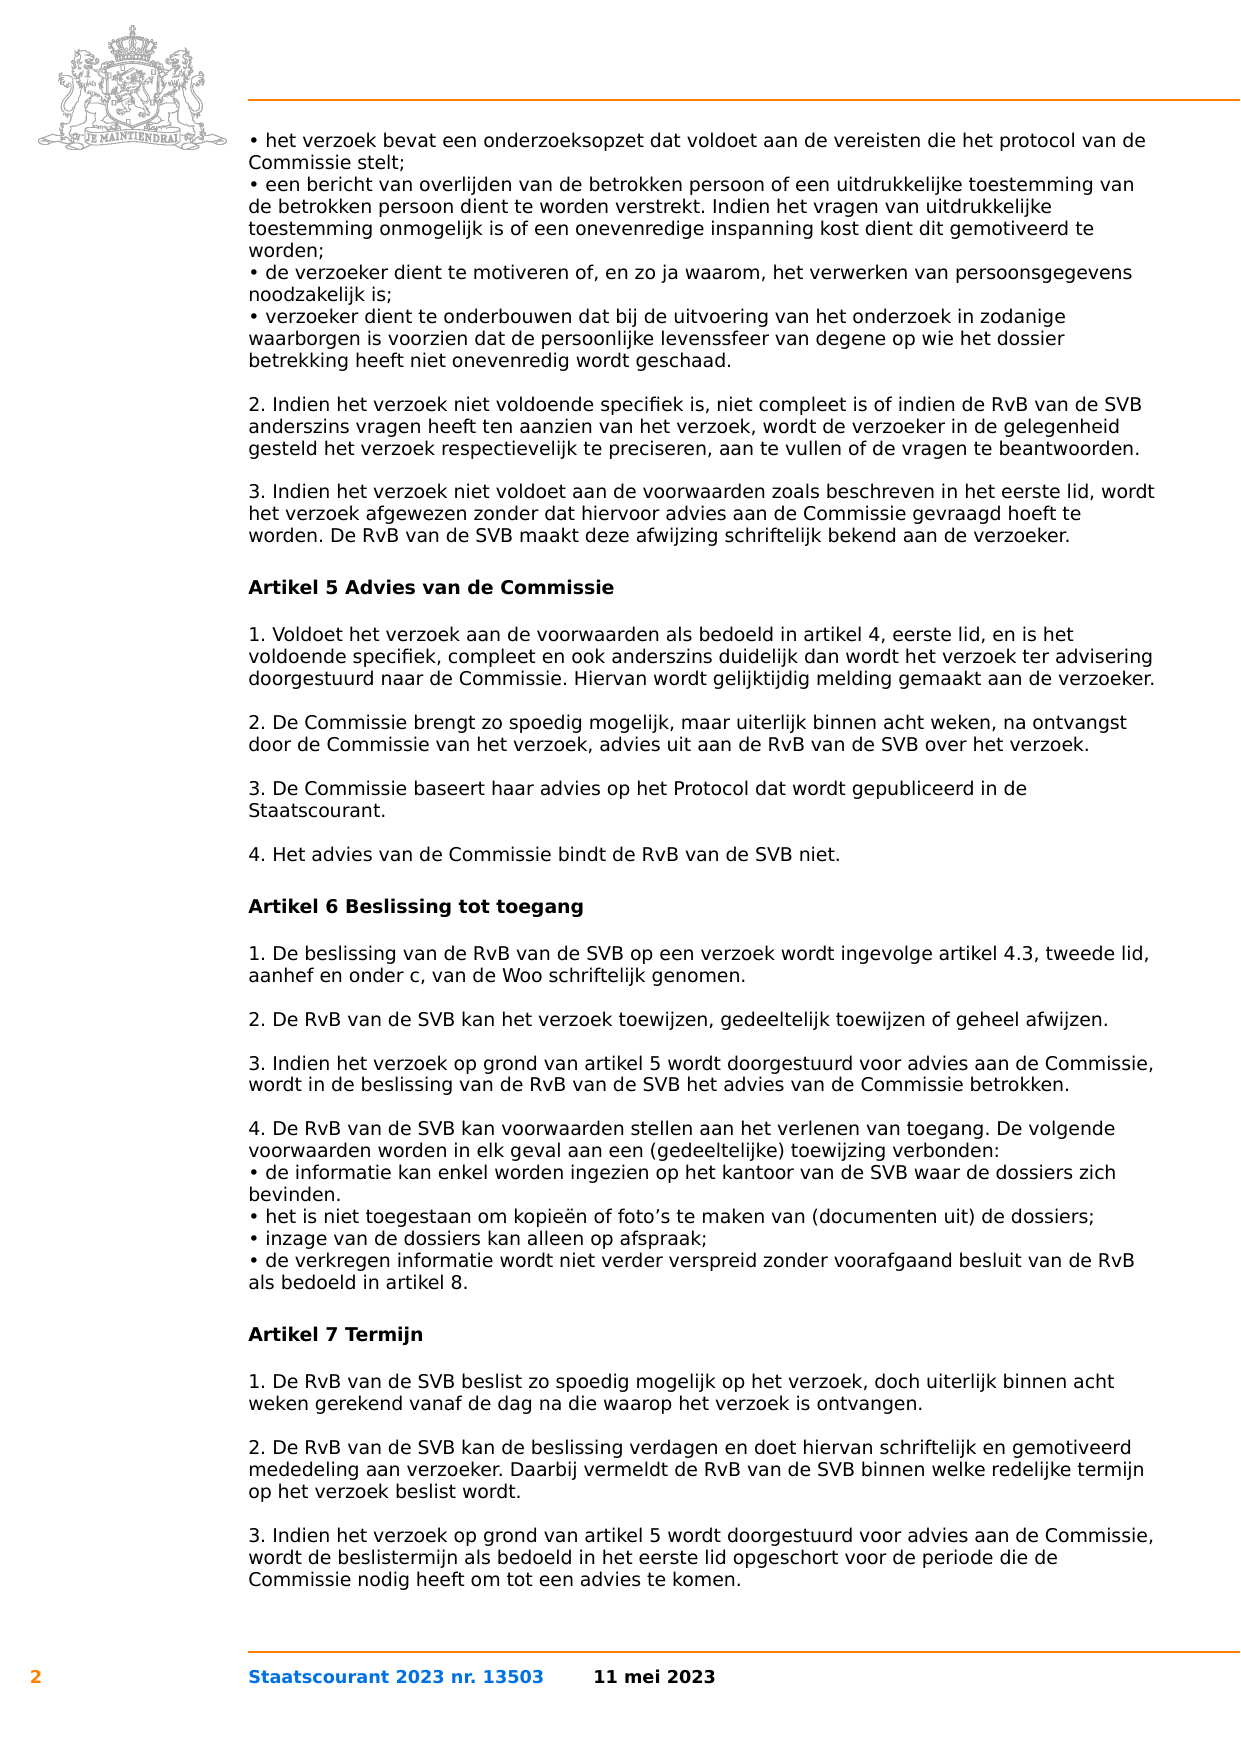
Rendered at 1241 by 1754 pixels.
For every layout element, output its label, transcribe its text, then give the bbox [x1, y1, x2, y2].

text • de verkregen informatie wordt niet verder verspreid zonder voorafgaand besluit van de RvB als bedoeld in artikel 8. [248, 1250, 1163, 1294]
text 2. De RvB van de SVB kan het verzoek toewijzen, gedeeltelijk toewijzen of geheel afwijzen. [248, 1008, 1163, 1031]
text 2. Indien het verzoek niet voldoende specifiek is, niet compleet is of indien de RvB van de SVB anderszins vragen heeft ten aanzien van het verzoek, wordt de verzoeker in de gelegenheid gesteld het verzoek respectievelijk te preciseren, aan te vullen of de vragen te beantwoorden. [248, 393, 1163, 459]
text 4. Het advies van de Commissie bindt de RvB van de SVB niet. [248, 844, 1163, 866]
text • de informatie kan enkel worden ingezien op het kantoor van de SVB waar de dossiers zich bevinden. [248, 1162, 1163, 1206]
subtitle Artikel 6 Beslissing tot toegang [248, 896, 1163, 918]
text 1. De beslissing van de RvB van de SVB op een verzoek wordt ingevolge artikel 4.3, tweede lid, aanhef en onder c, van de Woo schriftelijk genomen. [248, 943, 1163, 987]
picture [38, 25, 227, 150]
text 3. Indien het verzoek op grond van artikel 5 wordt doorgestuurd voor advies aan de Commissie, wordt de beslistermijn als bedoeld in het eerste lid opgeschort voor de periode die de Commissie nodig heeft om tot een advies te komen. [248, 1525, 1163, 1591]
text • het verzoek bevat een onderzoeksopzet dat voldoet aan de vereisten die het protocol van de Commissie stelt; [248, 130, 1163, 174]
text 4. De RvB van de SVB kan voorwaarden stellen aan het verlenen van toegang. De volgende voorwaarden worden in elk geval aan een (gedeeltelijke) toewijzing verbonden: [248, 1118, 1163, 1162]
text • het is niet toegestaan om kopieën of foto’s te maken van (documenten uit) de dossiers; [248, 1206, 1163, 1228]
text 1. De RvB van de SVB beslist zo spoedig mogelijk op het verzoek, doch uiterlijk binnen acht weken gerekend vanaf de dag na die waarop het verzoek is ontvangen. [248, 1371, 1163, 1415]
text • verzoeker dient te onderbouwen dat bij de uitvoering van het onderzoek in zodanige waarborgen is voorzien dat de persoonlijke levenssfeer van degene op wie het dossier betrekking heeft niet onevenredig wordt geschaad. [248, 306, 1163, 372]
text 1. Voldoet het verzoek aan de voorwaarden als bedoeld in artikel 4, eerste lid, en is het voldoende specifiek, compleet en ook anderszins duidelijk dan wordt het verzoek ter advisering doorgestuurd naar de Commissie. Hiervan wordt gelijktijdig melding gemaakt aan de verzoeker. [248, 624, 1163, 690]
text • een bericht van overlijden van de betrokken persoon of een uitdrukkelijke toestemming van de betrokken persoon dient te worden verstrekt. Indien het vragen van uitdrukkelijke toestemming onmogelijk is of een onevenredige inspanning kost dient dit gemotiveerd te worden; [248, 174, 1163, 262]
subtitle Artikel 5 Advies van de Commissie [248, 577, 1163, 599]
text 3. Indien het verzoek op grond van artikel 5 wordt doorgestuurd voor advies aan de Commissie, wordt in de beslissing van de RvB van de SVB het advies van de Commissie betrokken. [248, 1052, 1163, 1096]
text 3. De Commissie baseert haar advies op het Protocol dat wordt gepubliceerd in de Staatscourant. [248, 778, 1163, 822]
subtitle Artikel 7 Termijn [248, 1324, 1163, 1346]
text • inzage van de dossiers kan alleen op afspraak; [248, 1228, 1163, 1250]
text • de verzoeker dient te motiveren of, en zo ja waarom, het verwerken van persoonsgegevens noodzakelijk is; [248, 262, 1163, 306]
text 2. De RvB van de SVB kan de beslissing verdagen en doet hiervan schriftelijk en gemotiveerd mededeling aan verzoeker. Daarbij vermeldt de RvB van de SVB binnen welke redelijke termijn op het verzoek beslist wordt. [248, 1437, 1163, 1503]
text 2. De Commissie brengt zo spoedig mogelijk, maar uiterlijk binnen acht weken, na ontvangst door de Commissie van het verzoek, advies uit aan de RvB van de SVB over het verzoek. [248, 712, 1163, 756]
text 3. Indien het verzoek niet voldoet aan de voorwaarden zoals beschreven in het eerste lid, wordt het verzoek afgewezen zonder dat hiervoor advies aan de Commissie gevraagd hoeft te worden. De RvB van de SVB maakt deze afwijzing schriftelijk bekend aan de verzoeker. [248, 481, 1163, 547]
